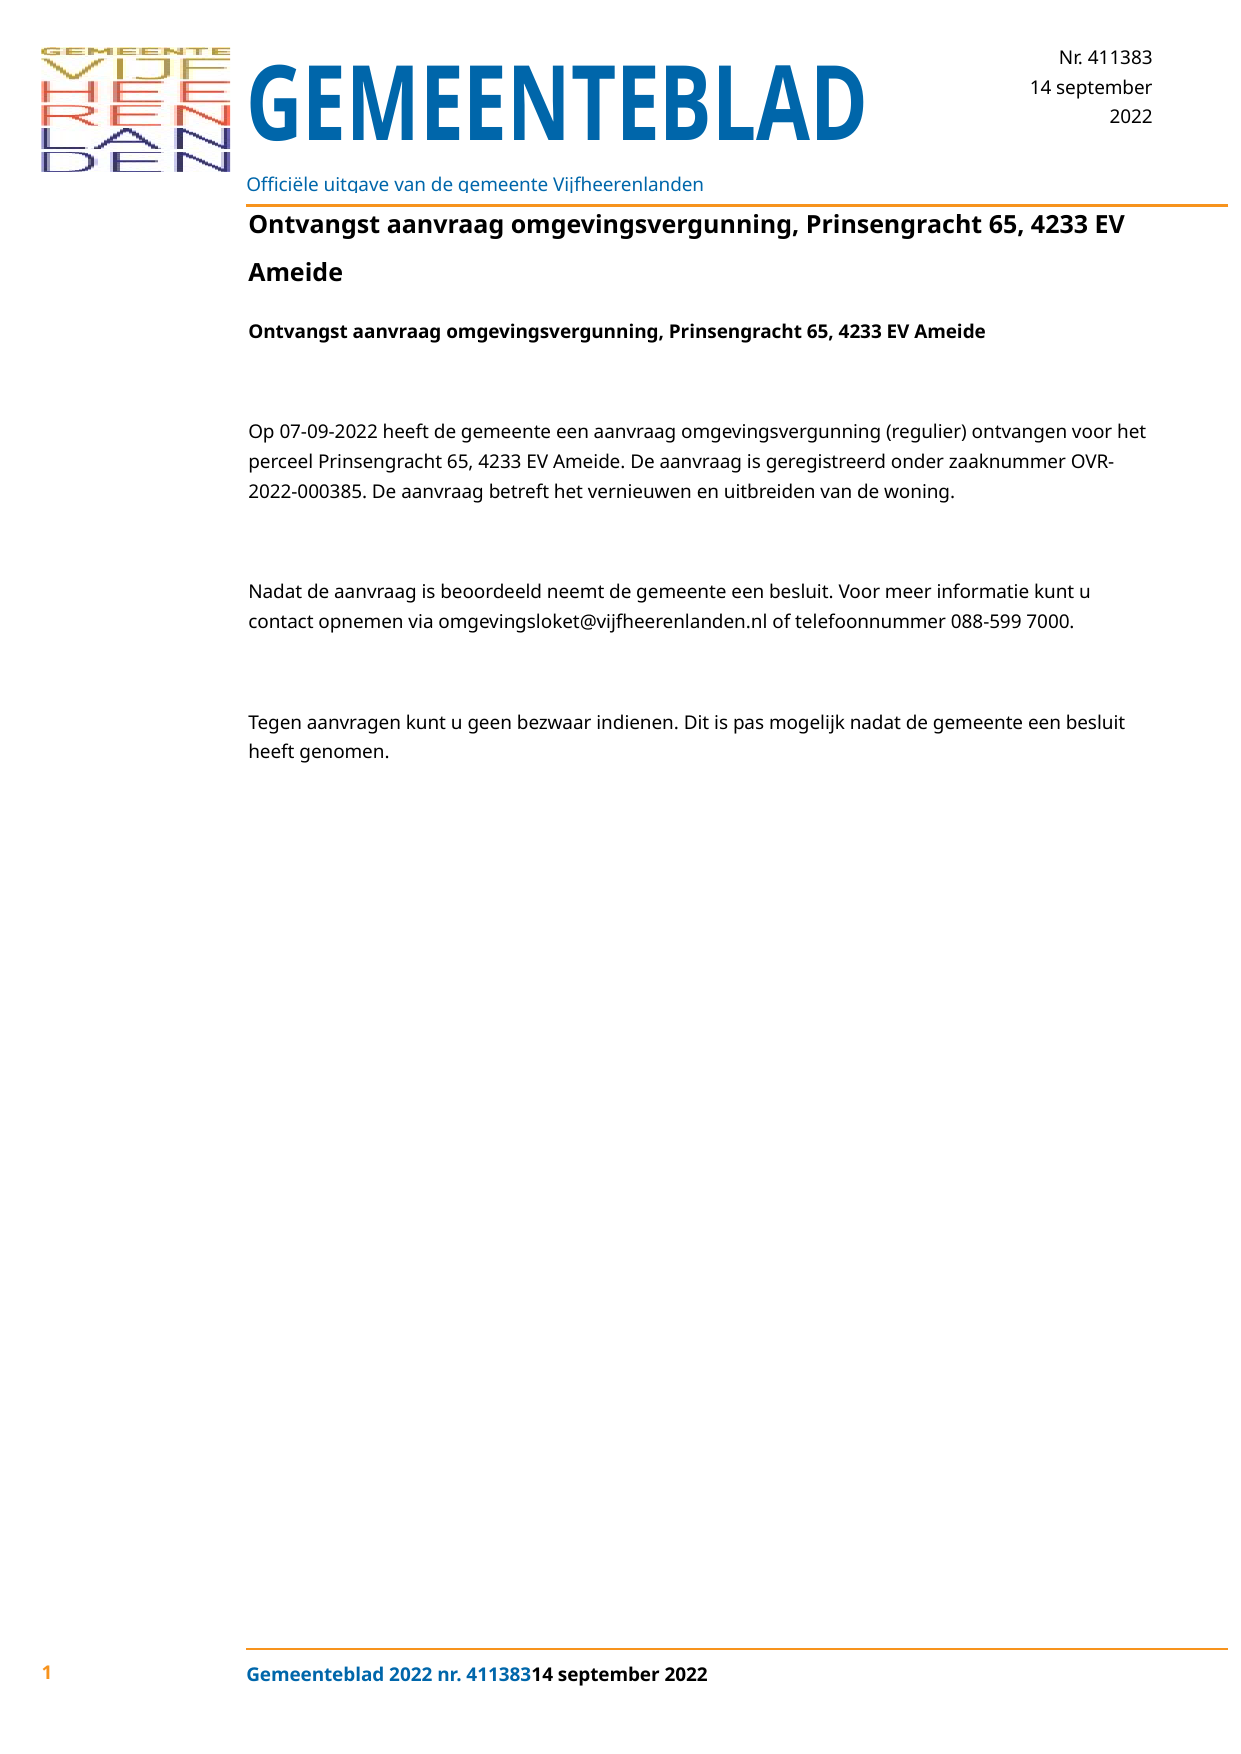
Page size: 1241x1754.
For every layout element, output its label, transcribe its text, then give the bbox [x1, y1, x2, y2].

text Nadat de aanvraag is beoordeeld neemt de gemeente een besluit. Voor meer informatie kunt u contact opnemen via omgevingsloket@vijfheerenlanden.nl of telefoonnummer 088-599 7000. [248, 579, 1152, 634]
text Tegen aanvragen kunt u geen bezwaar indienen. Dit is pas mogelijk nadat de gemeente een besluit heeft genomen. [248, 709, 1152, 764]
text Ontvangst aanvraag omgevingsvergunning, Prinsengracht 65, 4233 EV Ameide [248, 207, 1152, 288]
text Op 07-09-2022 heeft de gemeente een aanvraag omgevingsvergunning (regulier) ontvangen voor het perceel Prinsengracht 65, 4233 EV Ameide. De aanvraag is geregistreerd onder zaaknummer OVR-2022-000385. De aanvraag betreft het vernieuwen en uitbreiden van de woning. [248, 419, 1152, 504]
picture [41, 47, 231, 172]
text Ontvangst aanvraag omgevingsvergunning, Prinsengracht 65, 4233 EV Ameide [248, 318, 1152, 344]
